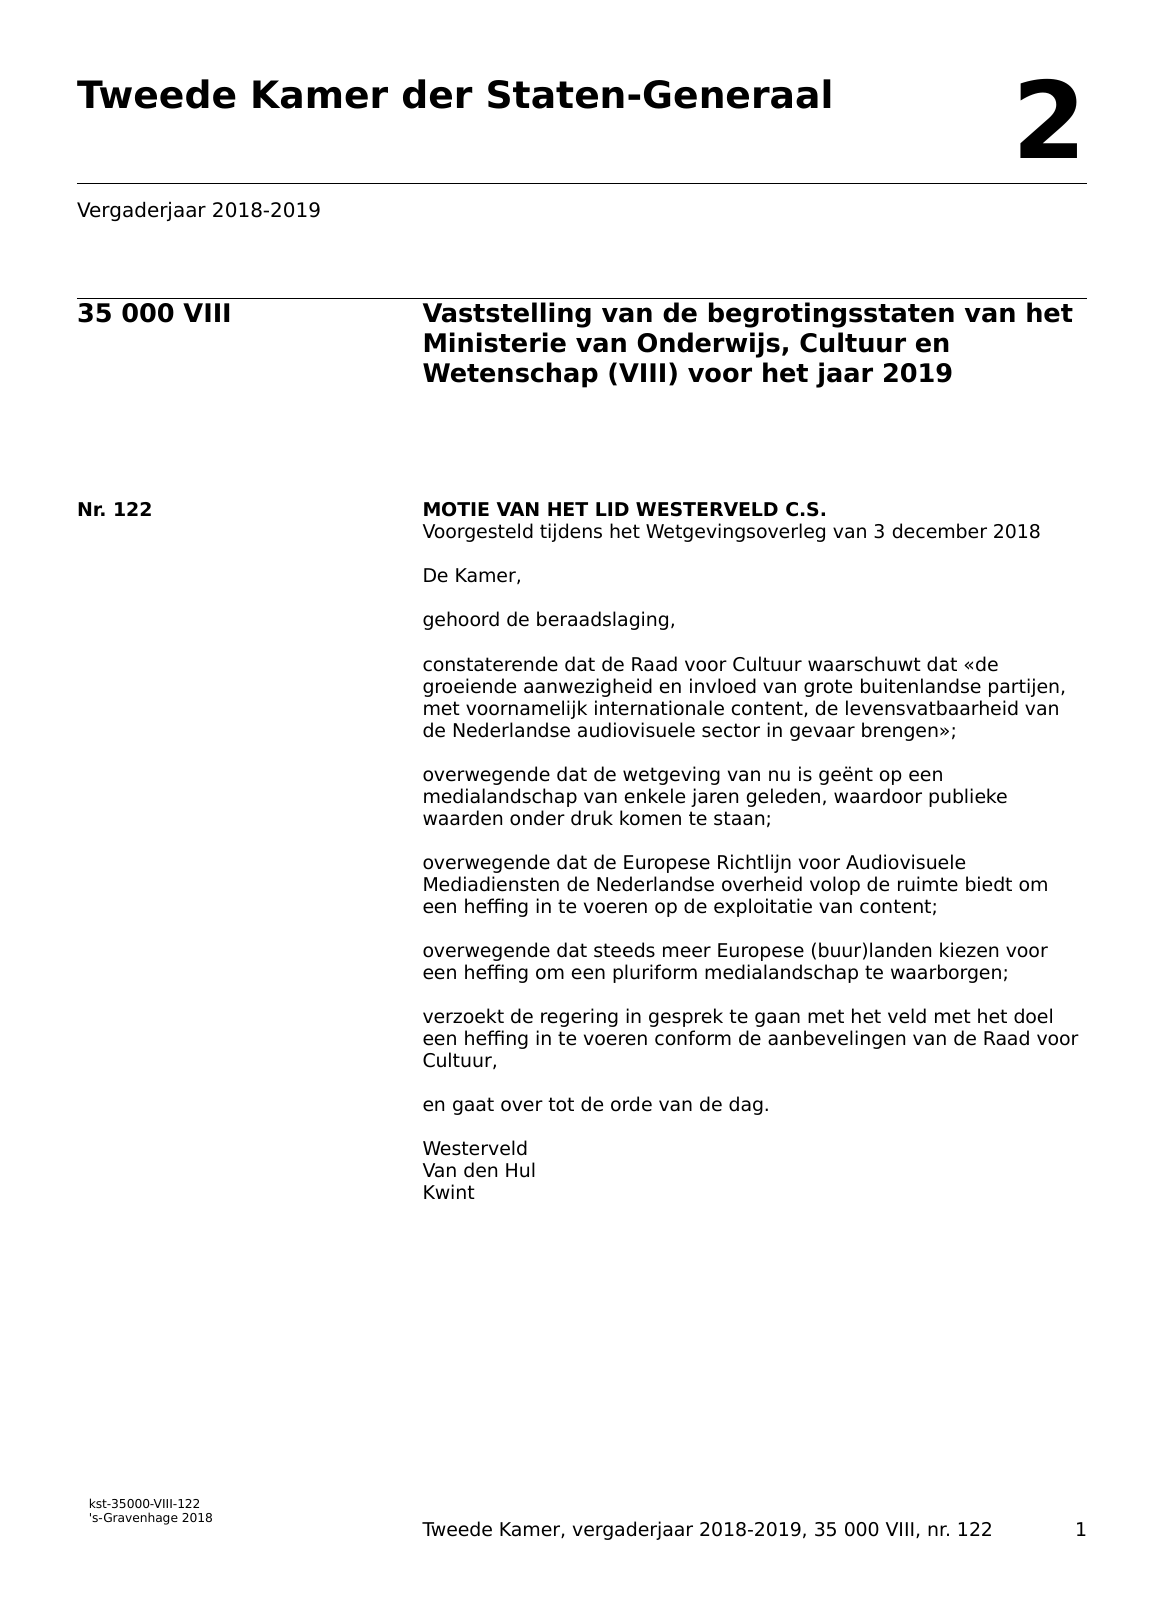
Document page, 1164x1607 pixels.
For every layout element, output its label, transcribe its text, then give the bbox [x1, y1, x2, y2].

text Van den Hul [422, 1160, 1087, 1182]
text verzoekt de regering in gesprek te gaan met het veld met het doel een heffing in te voeren conform de aanbevelingen van de Raad voor Cultuur, [422, 1006, 1087, 1072]
table_header 2 [886, 59, 1087, 183]
text gehoord de beraadslaging, [422, 609, 1087, 631]
text Westerveld [422, 1138, 1087, 1160]
text De Kamer, [422, 565, 1087, 587]
text kst-35000-VIII-122 [88, 1497, 323, 1511]
subtitle Nr. 122 MOTIE VAN HET LID WESTERVELD C.S. [77, 499, 1087, 521]
text constaterende dat de Raad voor Cultuur waarschuwt dat «de groeiende aanwezigheid en invloed van grote buitenlandse partijen, met voornamelijk internationale content, de levensvatbaarheid van de Nederlandse audiovisuele sector in gevaar brengen»; [422, 653, 1087, 741]
text 's-Gravenhage 2018 [88, 1511, 323, 1525]
text overwegende dat de Europese Richtlijn voor Audiovisuele Mediadiensten de Nederlandse overheid volop de ruimte biedt om een heffing in te voeren op de exploitatie van content; [422, 852, 1087, 918]
subtitle 35 000 VIII Vaststelling van de begrotingsstaten van het Ministerie van Onderwijs, Cultuur en Wetenschap (VIII) voor het jaar 2019 [77, 299, 1087, 388]
text Kwint [422, 1182, 1087, 1204]
text en gaat over tot de orde van de dag. [422, 1094, 1087, 1116]
text Voorgesteld tijdens het Wetgevingsoverleg van 3 december 2018 [422, 521, 1087, 543]
table_header Tweede Kamer der Staten-Generaal [77, 59, 886, 183]
text overwegende dat steeds meer Europese (buur)landen kiezen voor een heffing om een pluriform medialandschap te waarborgen; [422, 940, 1087, 984]
text overwegende dat de wetgeving van nu is geënt op een medialandschap van enkele jaren geleden, waardoor publieke waarden onder druk komen te staan; [422, 764, 1087, 829]
table_cell Vergaderjaar 2018-2019 [77, 184, 1087, 298]
